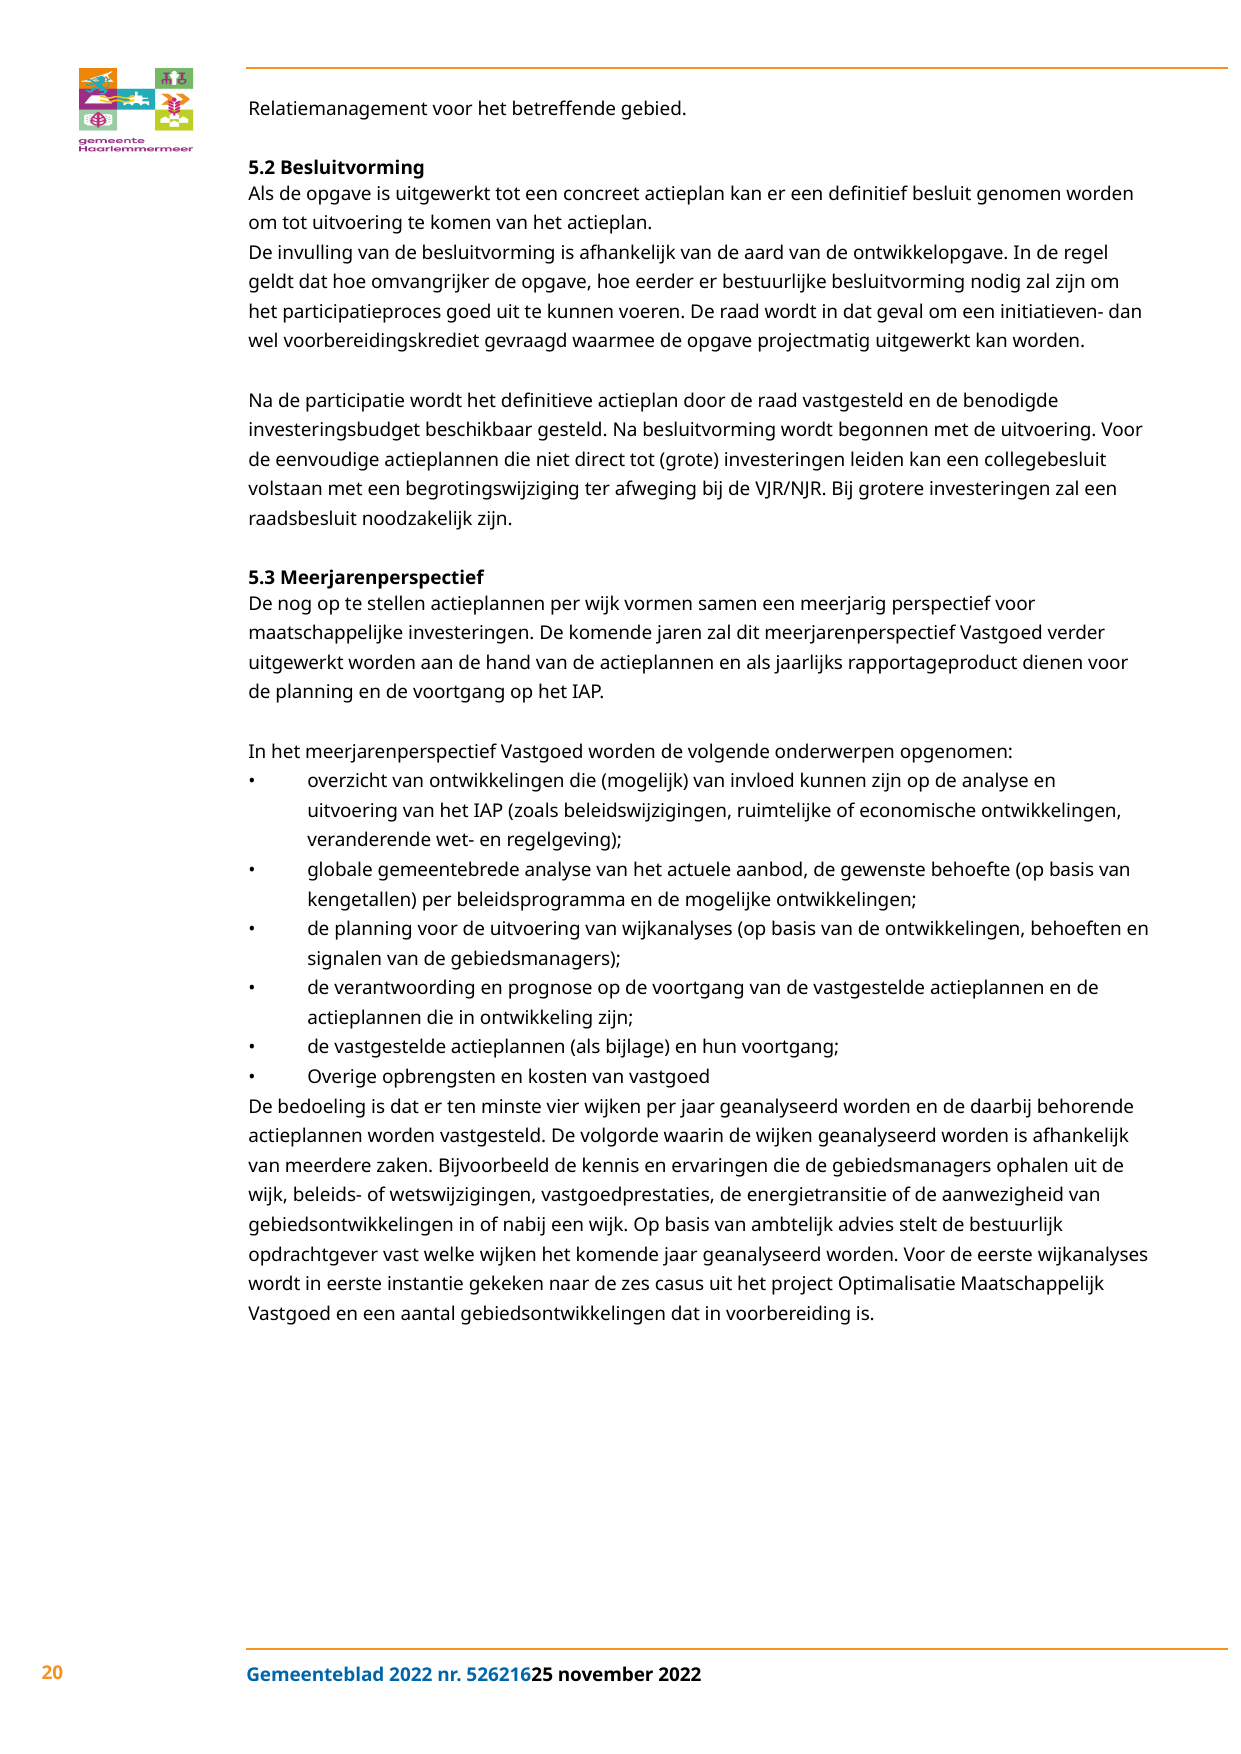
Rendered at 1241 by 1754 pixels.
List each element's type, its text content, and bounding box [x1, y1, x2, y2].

list de planning voor de uitvoering van wijkanalyses (op basis van de ontwikkelingen, behoeften en signalen van de gebiedsmanagers); [248, 915, 1152, 971]
list Overige opbrengsten en kosten van vastgoed [248, 1063, 1152, 1089]
text De nog op te stellen actieplannen per wijk vormen samen een meerjarig perspectief voor maatschappelijke investeringen. De komende jaren zal dit meerjarenperspectief Vastgoed verder uitgewerkt worden aan de hand van de actieplannen en als jaarlijks rapportageproduct dienen voor de planning en de voortgang op het IAP. [248, 590, 1152, 704]
text Als de opgave is uitgewerkt tot een concreet actieplan kan er een definitief besluit genomen worden om tot uitvoering te komen van het actieplan. [248, 180, 1152, 235]
text Na de participatie wordt het definitieve actieplan door de raad vastgesteld en de benodigde investeringsbudget beschikbaar gesteld. Na besluitvorming wordt begonnen met de uitvoering. Voor de eenvoudige actieplannen die niet direct tot (grote) investeringen leiden kan een collegebesluit volstaan met een begrotingswijziging ter afweging bij de VJR/NJR. Bij grotere investeringen zal een raadsbesluit noodzakelijk zijn. [248, 387, 1152, 531]
list globale gemeentebrede analyse van het actuele aanbod, de gewenste behoefte (op basis van kengetallen) per beleidsprogramma en de mogelijke ontwikkelingen; [248, 856, 1152, 912]
text De bedoeling is dat er ten minste vier wijken per jaar geanalyseerd worden en de daarbij behorende actieplannen worden vastgesteld. De volgorde waarin de wijken geanalyseerd worden is afhankelijk van meerdere zaken. Bijvoorbeeld de kennis en ervaringen die de gebiedsmanagers ophalen uit de wijk, beleids- of wetswijzigingen, vastgoedprestaties, de energietransitie of de aanwezigheid van gebiedsontwikkelingen in of nabij een wijk. Op basis van ambtelijk advies stelt de bestuurlijk opdrachtgever vast welke wijken het komende jaar geanalyseerd worden. Voor de eerste wijkanalyses wordt in eerste instantie gekeken naar de zes casus uit het project Optimalisatie Maatschappelijk Vastgoed en een aantal gebiedsontwikkelingen dat in voorbereiding is. [248, 1093, 1152, 1326]
text 5.2 Besluitvorming [248, 154, 1152, 180]
list de vastgestelde actieplannen (als bijlage) en hun voortgang; [248, 1034, 1152, 1059]
text 5.3 Meerjarenperspectief [248, 564, 1152, 590]
picture [41, 47, 231, 172]
list overzicht van ontwikkelingen die (mogelijk) van invloed kunnen zijn op de analyse en uitvoering van het IAP (zoals beleidswijzigingen, ruimtelijke of economische ontwikkelingen, veranderende wet- en regelgeving); [248, 767, 1152, 852]
text In het meerjarenperspectief Vastgoed worden de volgende onderwerpen opgenomen: [248, 738, 1152, 764]
text Relatiemanagement voor het betreffende gebied. [248, 95, 1152, 121]
list de verantwoording en prognose op de voortgang van de vastgestelde actieplannen en de actieplannen die in ontwikkeling zijn; [248, 974, 1152, 1030]
text De invulling van de besluitvorming is afhankelijk van de aard van de ontwikkelopgave. In de regel geldt dat hoe omvangrijker de opgave, hoe eerder er bestuurlijke besluitvorming nodig zal zijn om het participatieproces goed uit te kunnen voeren. De raad wordt in dat geval om een initiatieven- dan wel voorbereidingskrediet gevraagd waarmee de opgave projectmatig uitgewerkt kan worden. [248, 239, 1152, 353]
